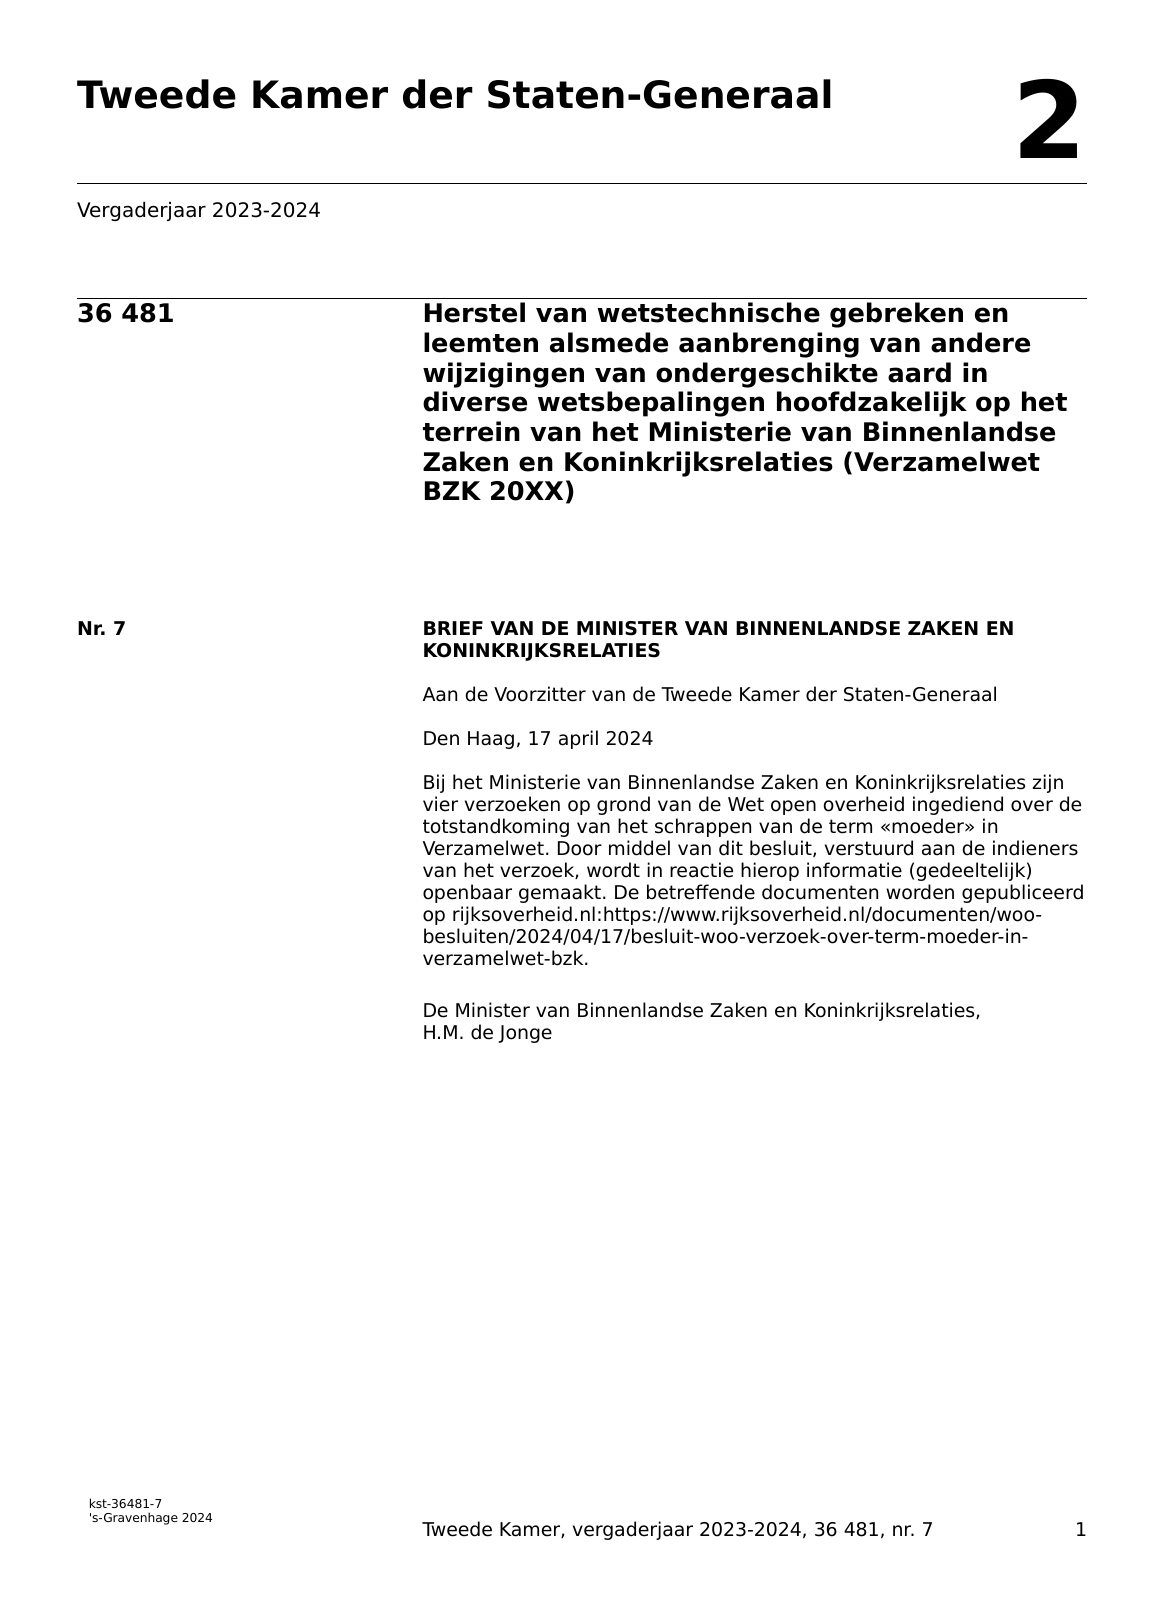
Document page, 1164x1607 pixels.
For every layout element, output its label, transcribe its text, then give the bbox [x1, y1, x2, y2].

subtitle 36 481 Herstel van wetstechnische gebreken en leemten alsmede aanbrenging van andere wijzigingen van ondergeschikte aard in diverse wetsbepalingen hoofdzakelijk op het terrein van het Ministerie van Binnenlandse Zaken en Koninkrijksrelaties (Verzamelwet BZK 20XX) [77, 299, 1087, 507]
table_header Tweede Kamer der Staten-Generaal [77, 59, 886, 183]
subtitle Nr. 7 BRIEF VAN DE MINISTER VAN BINNENLANDSE ZAKEN EN KONINKRIJKSRELATIES [77, 618, 1087, 662]
text Bij het Ministerie van Binnenlandse Zaken en Koninkrijksrelaties zijn vier verzoeken op grond van de Wet open overheid ingediend over de totstandkoming van het schrappen van de term «moeder» in Verzamelwet. Door middel van dit besluit, verstuurd aan de indieners van het verzoek, wordt in reactie hierop informatie (gedeeltelijk) openbaar gemaakt. De betreffende documenten worden gepubliceerd op rijksoverheid.nl:https://www.rijksoverheid.nl/documenten/woo-besluiten/2024/04/17/besluit-woo-verzoek-over-term-moeder-in-verzamelwet-bzk. [422, 772, 1087, 970]
text 's-Gravenhage 2024 [88, 1511, 323, 1525]
text kst-36481-7 [88, 1497, 323, 1511]
text Den Haag, 17 april 2024 [422, 728, 1087, 750]
table_cell Vergaderjaar 2023-2024 [77, 184, 1087, 298]
text Aan de Voorzitter van de Tweede Kamer der Staten-Generaal [422, 684, 1087, 706]
table_header 2 [886, 59, 1087, 183]
text De Minister van Binnenlandse Zaken en Koninkrijksrelaties, H.M. de Jonge [422, 1000, 1087, 1044]
